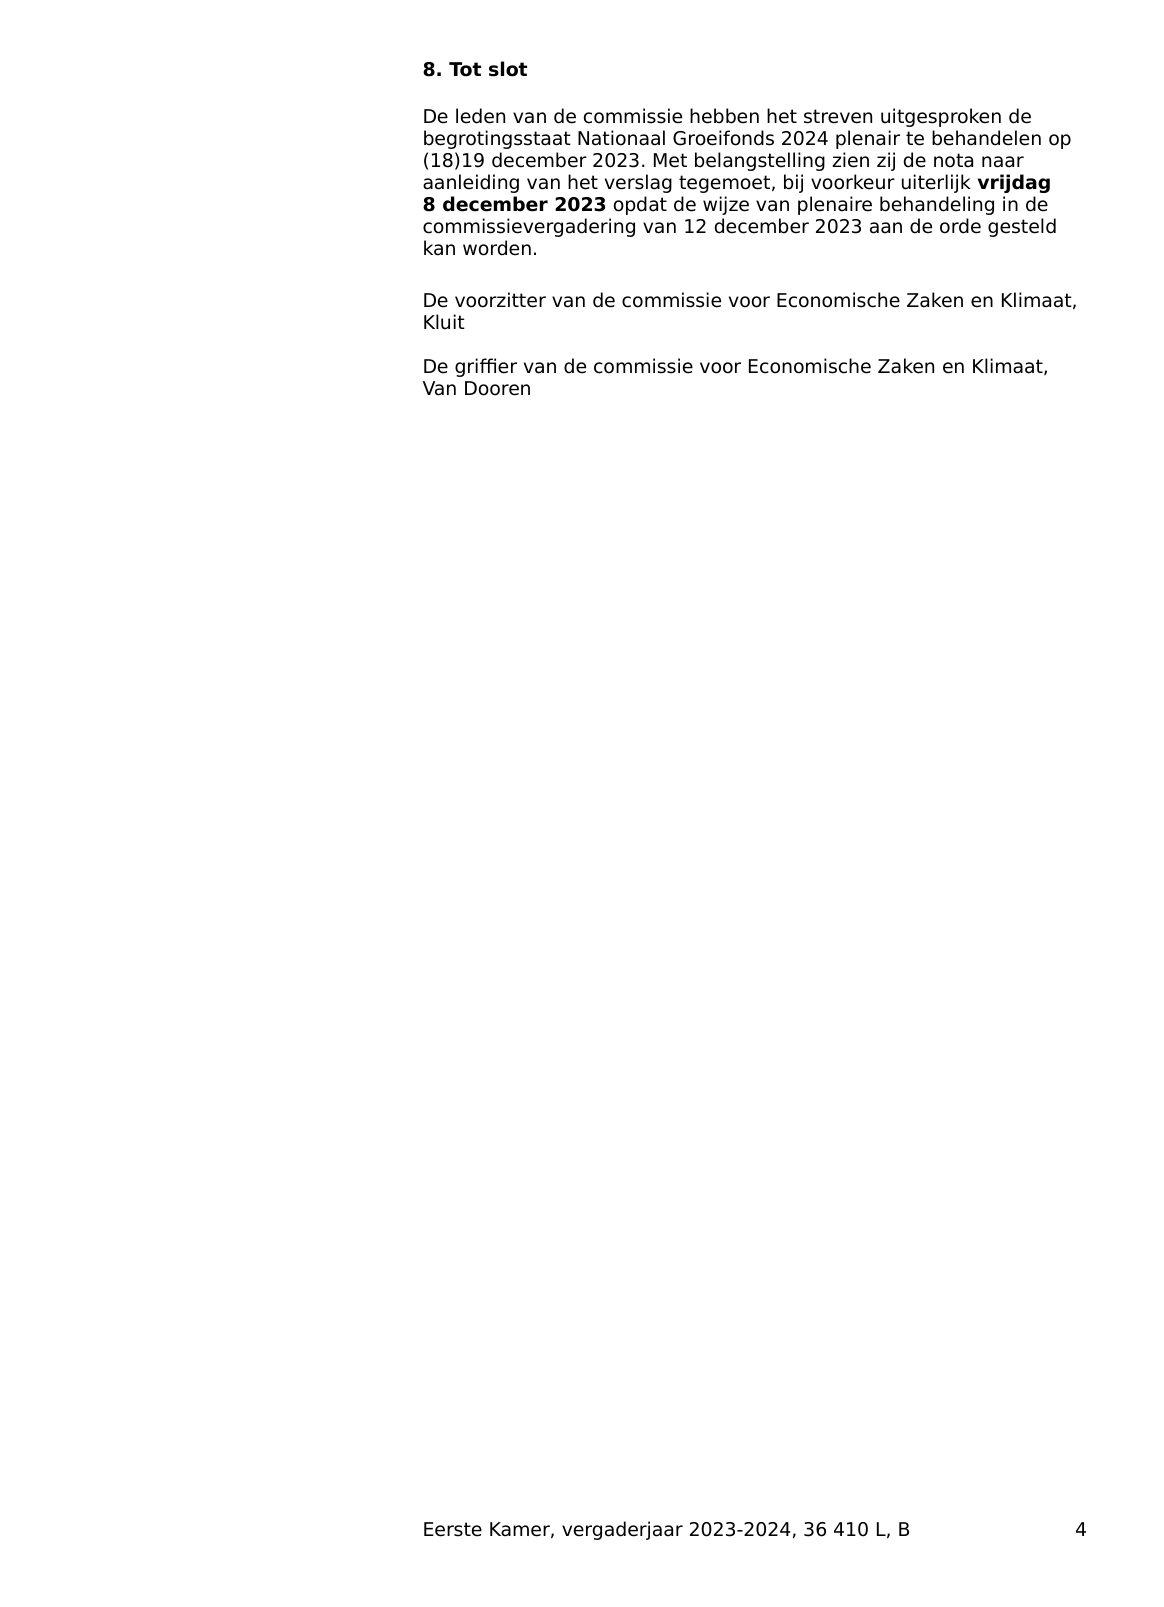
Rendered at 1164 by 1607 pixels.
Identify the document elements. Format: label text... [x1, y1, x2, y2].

subtitle 8. Tot slot [422, 59, 1087, 81]
text De voorzitter van de commissie voor Economische Zaken en Klimaat, Kluit [422, 290, 1087, 334]
text De leden van de commissie hebben het streven uitgesproken de begrotingsstaat Nationaal Groeifonds 2024 plenair te behandelen op (18)19 december 2023. Met belangstelling zien zij de nota naar aanleiding van het verslag tegemoet, bij voorkeur uiterlijk vrijdag 8 december 2023 opdat de wijze van plenaire behandeling in de commissievergadering van 12 december 2023 aan de orde gesteld kan worden. [422, 106, 1087, 260]
text De griffier van de commissie voor Economische Zaken en Klimaat, Van Dooren [422, 356, 1087, 400]
